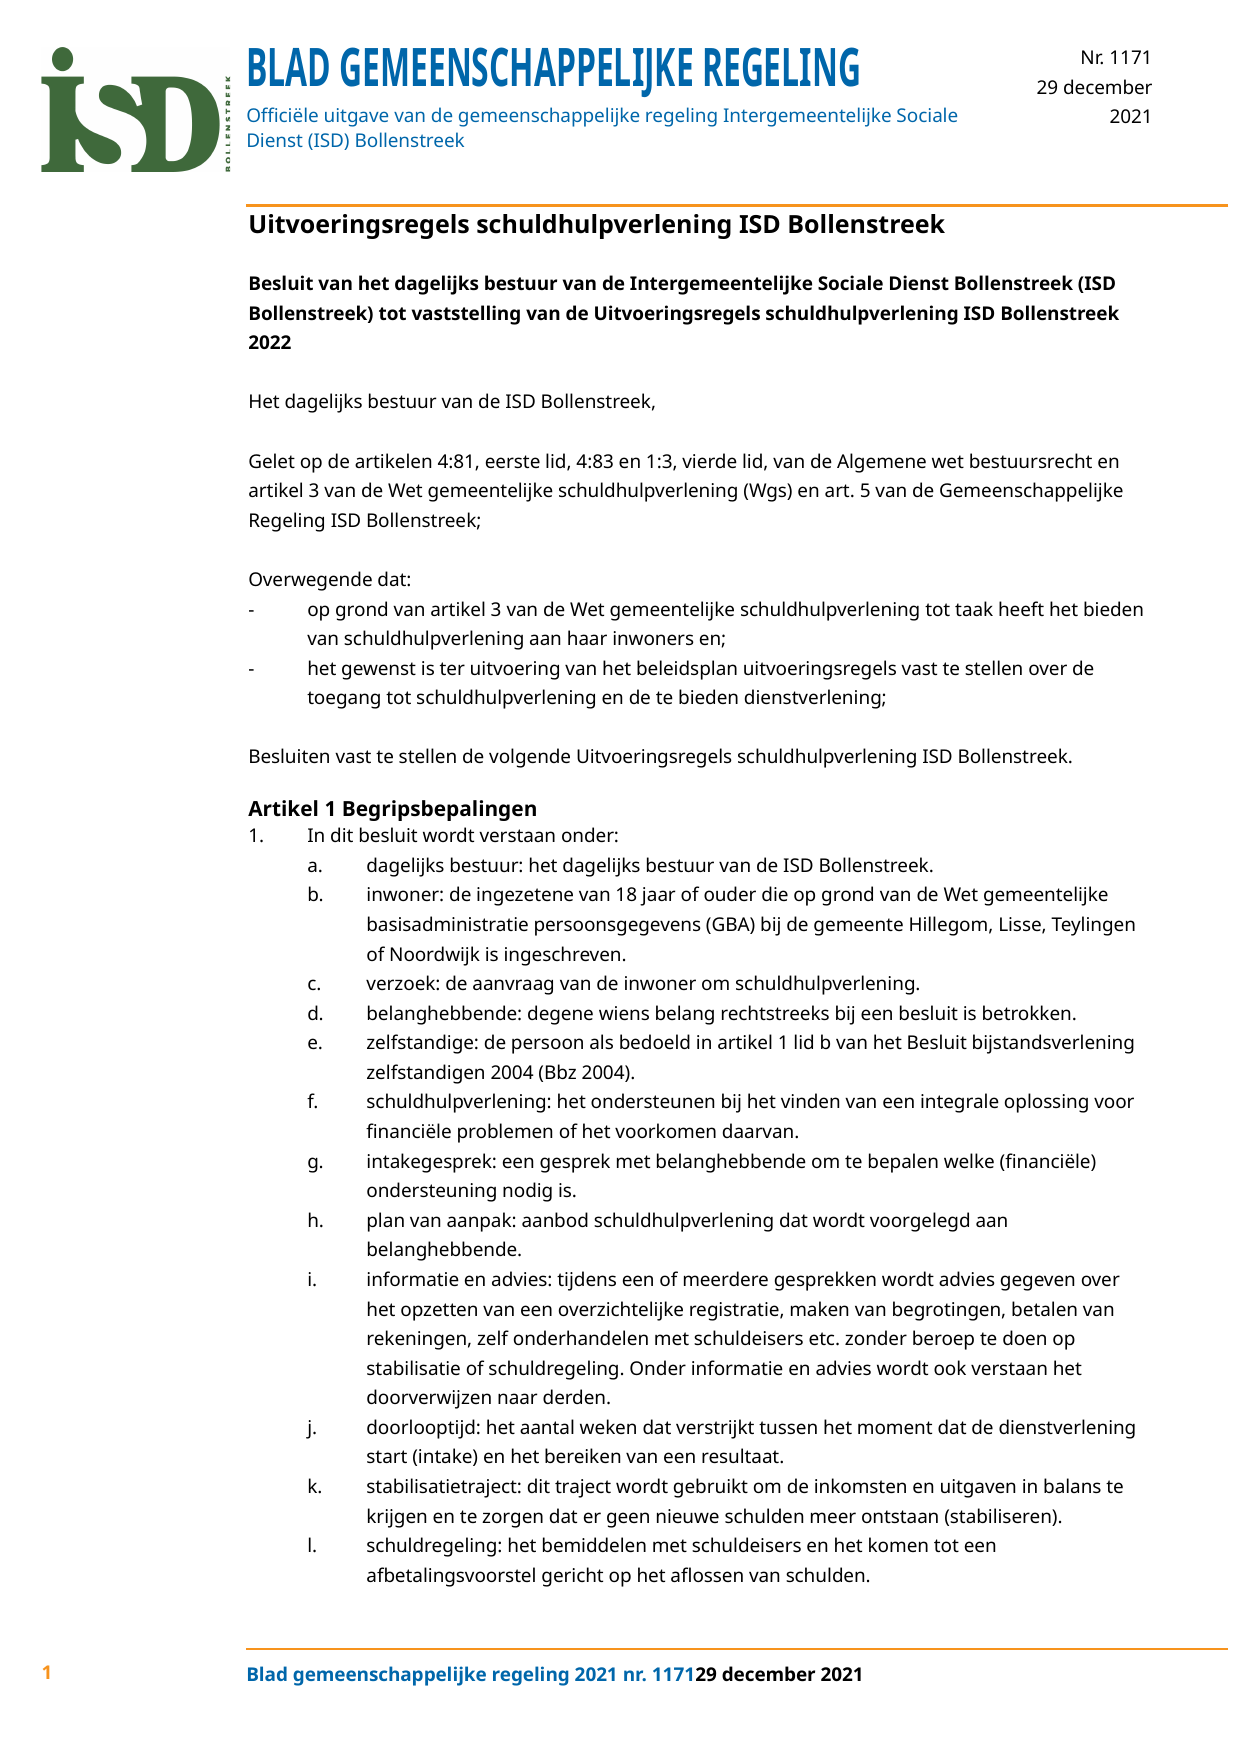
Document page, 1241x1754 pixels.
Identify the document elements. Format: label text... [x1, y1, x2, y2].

text Het dagelijks bestuur van de ISD Bollenstreek, [248, 389, 1152, 414]
list doorlooptijd: het aantal weken dat verstrijkt tussen het moment dat de dienstverlening start (intake) en het bereiken van een resultaat. [307, 1414, 1152, 1469]
text Uitvoeringsregels schuldhulpverlening ISD Bollenstreek [248, 207, 1152, 241]
list belanghebbende: degene wiens belang rechtstreeks bij een besluit is betrokken. [307, 1000, 1152, 1026]
list schuldhulpverlening: het ondersteunen bij het vinden van een integrale oplossing voor financiële problemen of het voorkomen daarvan. [307, 1089, 1152, 1144]
text Besluit van het dagelijks bestuur van de Intergemeentelijke Sociale Dienst Bollenstreek (ISD Bollenstreek) tot vaststelling van de Uitvoeringsregels schuldhulpverlening ISD Bollenstreek 2022 [248, 270, 1152, 355]
list informatie en advies: tijdens een of meerdere gesprekken wordt advies gegeven over het opzetten van een overzichtelijke registratie, maken van begrotingen, betalen van rekeningen, zelf onderhandelen met schuldeisers etc. zonder beroep te doen op stabilisatie of schuldregeling. Onder informatie en advies wordt ook verstaan het doorverwijzen naar derden. [307, 1266, 1152, 1410]
text Overwegende dat: [248, 566, 1152, 592]
list op grond van artikel 3 van de Wet gemeentelijke schuldhulpverlening tot taak heeft het bieden van schuldhulpverlening aan haar inwoners en; [248, 596, 1152, 651]
list dagelijks bestuur: het dagelijks bestuur van de ISD Bollenstreek. [307, 852, 1152, 878]
list verzoek: de aanvraag van de inwoner om schuldhulpverlening. [307, 970, 1152, 996]
list schuldregeling: het bemiddelen met schuldeisers en het komen tot een afbetalingsvoorstel gericht op het aflossen van schulden. [307, 1532, 1152, 1588]
text Gelet op de artikelen 4:81, eerste lid, 4:83 en 1:3, vierde lid, van de Algemene wet bestuursrecht en artikel 3 van de Wet gemeentelijke schuldhulpverlening (Wgs) en art. 5 van de Gemeenschappelijke Regeling ISD Bollenstreek; [248, 448, 1152, 533]
list het gewenst is ter uitvoering van het beleidsplan uitvoeringsregels vast te stellen over de toegang tot schuldhulpverlening en de te bieden dienstverlening; [248, 655, 1152, 710]
text Besluiten vast te stellen de volgende Uitvoeringsregels schuldhulpverlening ISD Bollenstreek. [248, 744, 1152, 769]
picture [41, 47, 231, 172]
text Artikel 1 Begripsbepalingen [248, 794, 1152, 822]
list In dit besluit wordt verstaan onder: [248, 822, 1152, 848]
list intakegesprek: een gesprek met belanghebbende om te bepalen welke (financiële) ondersteuning nodig is. [307, 1148, 1152, 1203]
list inwoner: de ingezetene van 18 jaar of ouder die op grond van de Wet gemeentelijke basisadministratie persoonsgegevens (GBA) bij de gemeente Hillegom, Lisse, Teylingen of Noordwijk is ingeschreven. [307, 882, 1152, 967]
list stabilisatietraject: dit traject wordt gebruikt om de inkomsten en uitgaven in balans te krijgen en te zorgen dat er geen nieuwe schulden meer ontstaan (stabiliseren). [307, 1473, 1152, 1529]
list plan van aanpak: aanbod schuldhulpverlening dat wordt voorgelegd aan belanghebbende. [307, 1207, 1152, 1262]
list zelfstandige: de persoon als bedoeld in artikel 1 lid b van het Besluit bijstandsverlening zelfstandigen 2004 (Bbz 2004). [307, 1029, 1152, 1085]
